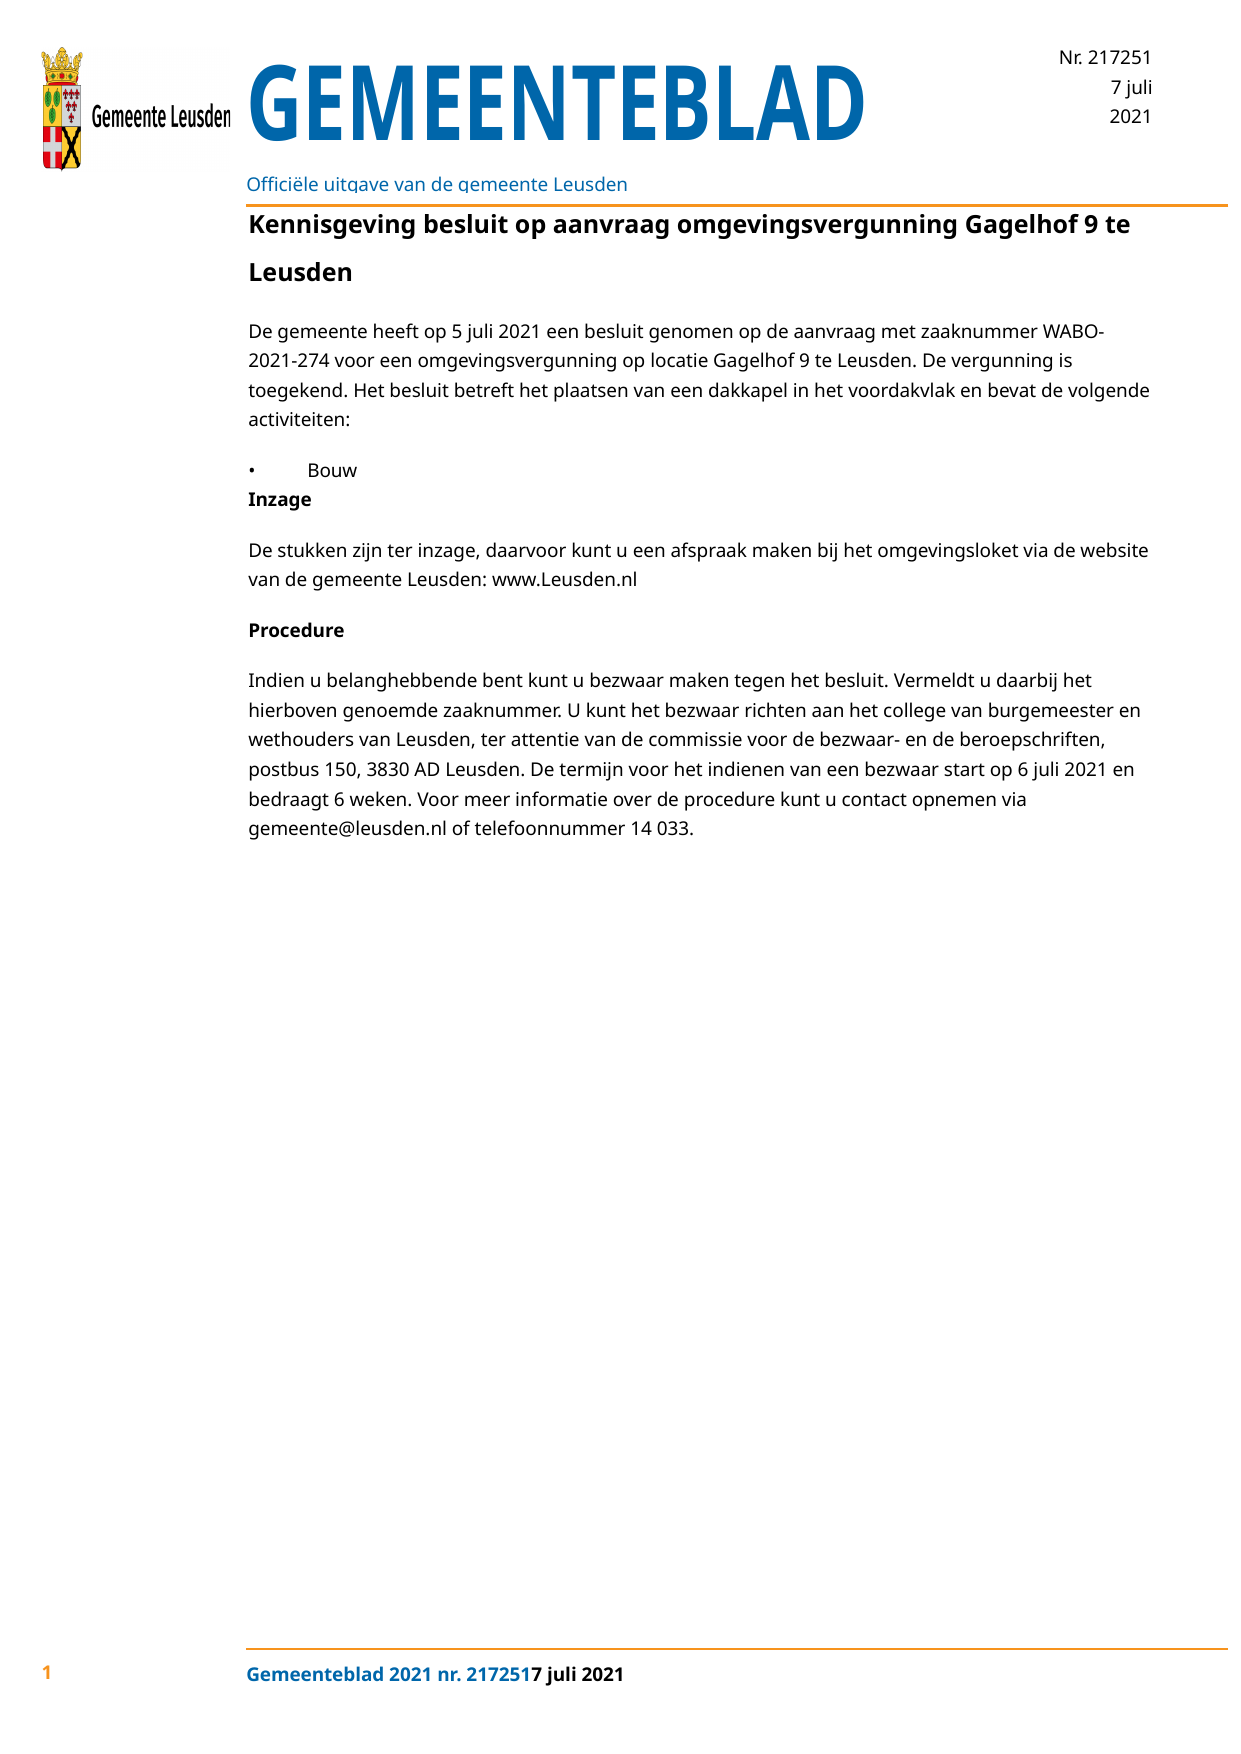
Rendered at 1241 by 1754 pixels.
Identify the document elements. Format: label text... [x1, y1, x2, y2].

picture [41, 47, 231, 172]
list Bouw [248, 457, 1152, 483]
text Kennisgeving besluit op aanvraag omgevingsvergunning Gagelhof 9 te Leusden [248, 207, 1152, 288]
text Indien u belanghebbende bent kunt u bezwaar maken tegen het besluit. Vermeldt u daarbij het hierboven genoemde zaaknummer. U kunt het bezwaar richten aan het college van burgemeester en wethouders van Leusden, ter attentie van de commissie voor de bezwaar- en de beroepschriften, postbus 150, 3830 AD Leusden. De termijn voor het indienen van een bezwaar start op 6 juli 2021 en bedraagt 6 weken. Voor meer informatie over de procedure kunt u contact opnemen via gemeente@leusden.nl of telefoonnummer 14 033. [248, 667, 1152, 841]
text Inzage [248, 487, 1152, 512]
text De stukken zijn ter inzage, daarvoor kunt u een afspraak maken bij het omgevingsloket via de website van de gemeente Leusden: www.Leusden.nl [248, 537, 1152, 592]
text Procedure [248, 617, 1152, 643]
text De gemeente heeft op 5 juli 2021 een besluit genomen op de aanvraag met zaaknummer WABO-2021-274 voor een omgevingsvergunning op locatie Gagelhof 9 te Leusden. De vergunning is toegekend. Het besluit betreft het plaatsen van een dakkapel in het voordakvlak en bevat de volgende activiteiten: [248, 318, 1152, 432]
